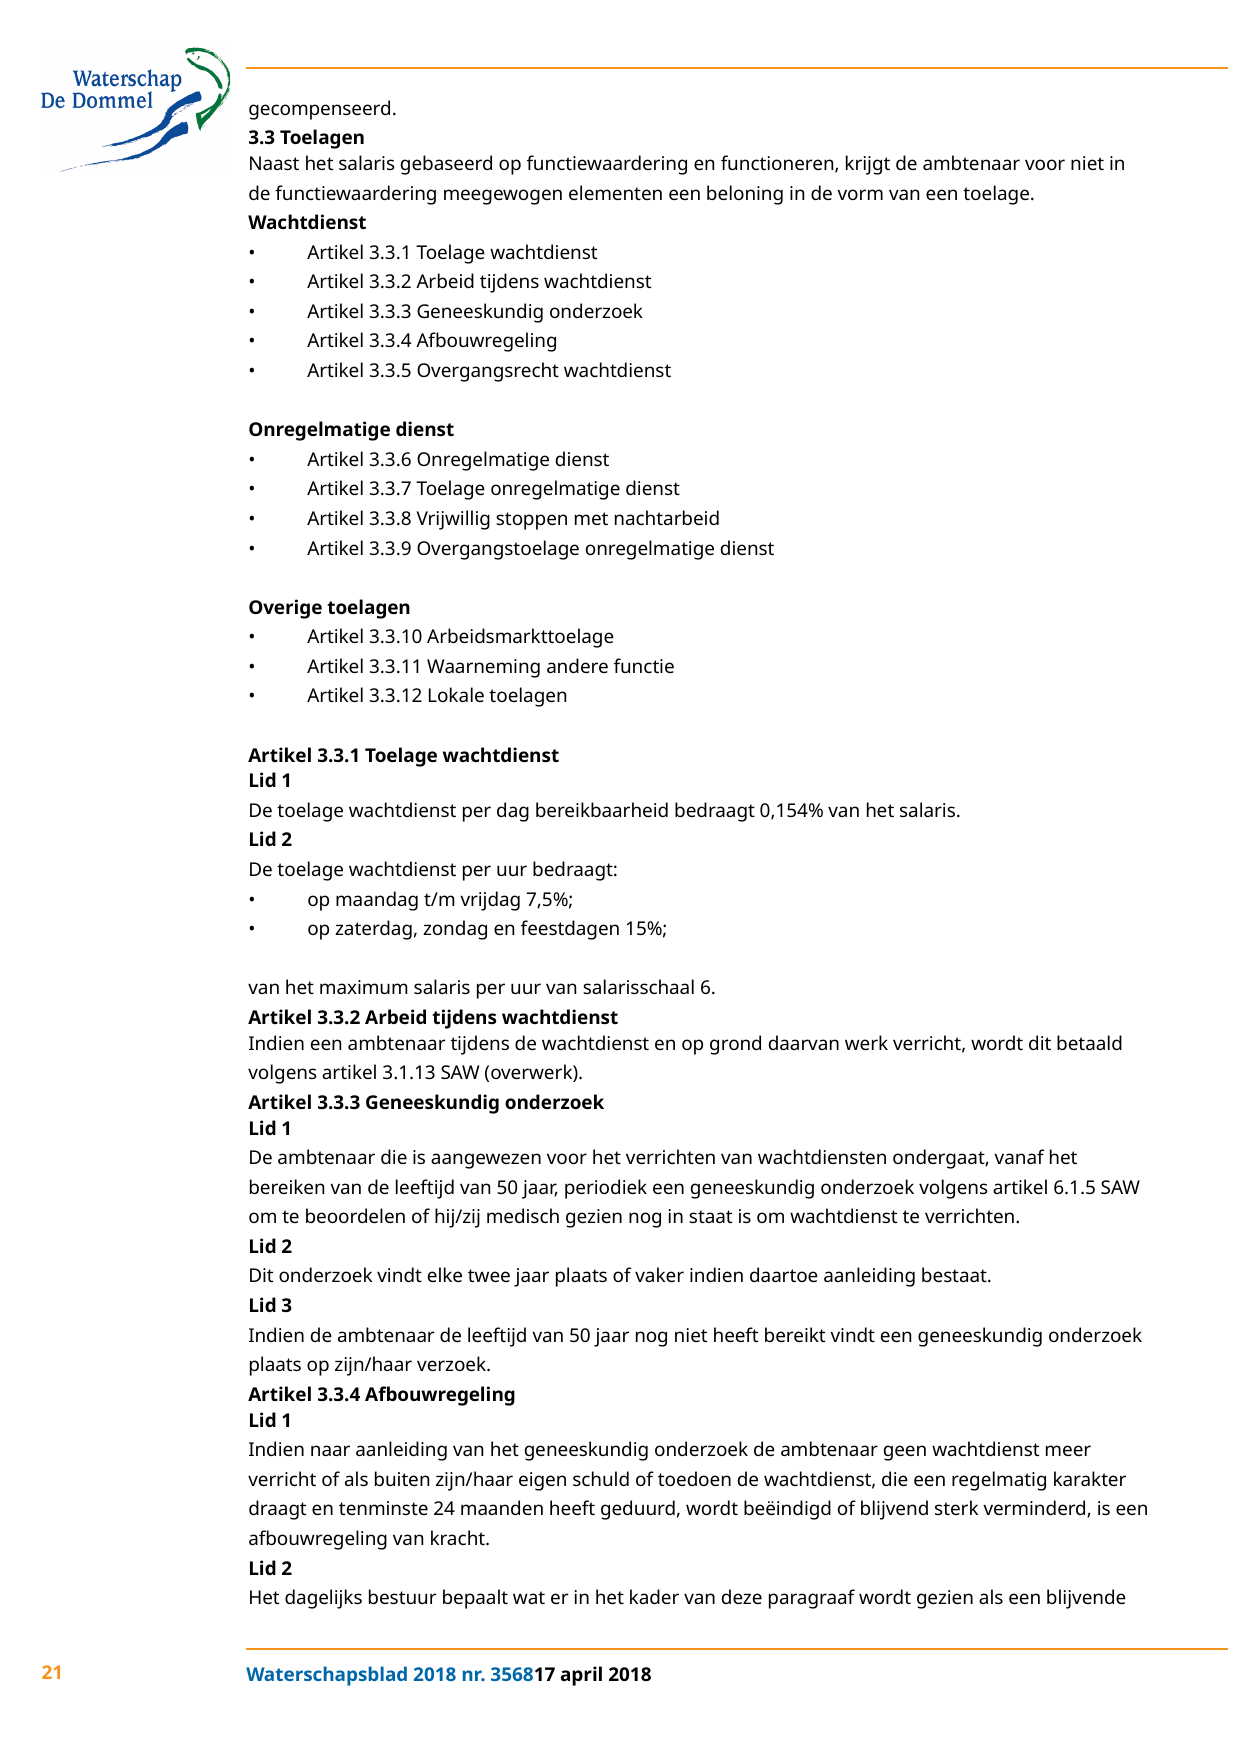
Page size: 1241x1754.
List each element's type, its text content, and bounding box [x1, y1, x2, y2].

text De ambtenaar die is aangewezen voor het verrichten van wachtdiensten ondergaat, vanaf het bereiken van de leeftijd van 50 jaar, periodiek een geneeskundig onderzoek volgens artikel 6.1.5 SAW om te beoordelen of hij/zij medisch gezien nog in staat is om wachtdienst te verrichten. [248, 1144, 1152, 1229]
text Lid 1 [248, 1407, 1152, 1432]
text Onregelmatige dienst [248, 416, 1152, 442]
text Lid 1 [248, 767, 1152, 793]
list op maandag t/m vrijdag 7,5%; [248, 886, 1152, 912]
text Artikel 3.3.1 Toelage wachtdienst [248, 742, 1152, 767]
list Artikel 3.3.5 Overgangsrecht wachtdienst [248, 357, 1152, 383]
text Naast het salaris gebaseerd op functiewaardering en functioneren, krijgt de ambtenaar voor niet in de functiewaardering meegewogen elementen een beloning in de vorm van een toelage. [248, 150, 1152, 205]
text De toelage wachtdienst per uur bedraagt: [248, 856, 1152, 882]
text Lid 3 [248, 1292, 1152, 1318]
text Lid 1 [248, 1115, 1152, 1141]
picture [41, 47, 231, 172]
list Artikel 3.3.6 Onregelmatige dienst [248, 446, 1152, 472]
list Artikel 3.3.10 Arbeidsmarkttoelage [248, 623, 1152, 649]
list Artikel 3.3.7 Toelage onregelmatige dienst [248, 476, 1152, 501]
text van het maximum salaris per uur van salarisschaal 6. [248, 974, 1152, 1000]
text Indien naar aanleiding van het geneeskundig onderzoek de ambtenaar geen wachtdienst meer verricht of als buiten zijn/haar eigen schuld of toedoen de wachtdienst, die een regelmatig karakter draagt en tenminste 24 maanden heeft geduurd, wordt beëindigd of blijvend sterk verminderd, is een afbouwregeling van kracht. [248, 1436, 1152, 1551]
text Artikel 3.3.4 Afbouwregeling [248, 1381, 1152, 1407]
list op zaterdag, zondag en feestdagen 15%; [248, 915, 1152, 941]
text Indien een ambtenaar tijdens de wachtdienst en op grond daarvan werk verricht, wordt dit betaald volgens artikel 3.1.13 SAW (overwerk). [248, 1030, 1152, 1085]
text Lid 2 [248, 1555, 1152, 1580]
list Artikel 3.3.11 Waarneming andere functie [248, 653, 1152, 679]
text Dit onderzoek vindt elke twee jaar plaats of vaker indien daartoe aanleiding bestaat. [248, 1263, 1152, 1288]
list Artikel 3.3.8 Vrijwillig stoppen met nachtarbeid [248, 505, 1152, 531]
list Artikel 3.3.9 Overgangstoelage onregelmatige dienst [248, 535, 1152, 560]
text Het dagelijks bestuur bepaalt wat er in het kader van deze paragraaf wordt gezien als een blijvende [248, 1584, 1152, 1610]
list Artikel 3.3.2 Arbeid tijdens wachtdienst [248, 268, 1152, 294]
list Artikel 3.3.1 Toelage wachtdienst [248, 239, 1152, 264]
text Indien de ambtenaar de leeftijd van 50 jaar nog niet heeft bereikt vindt een geneeskundig onderzoek plaats op zijn/haar verzoek. [248, 1322, 1152, 1377]
text Wachtdienst [248, 209, 1152, 235]
list Artikel 3.3.12 Lokale toelagen [248, 683, 1152, 708]
text Lid 2 [248, 1233, 1152, 1259]
text gecompenseerd. [248, 95, 1152, 121]
list Artikel 3.3.4 Afbouwregeling [248, 328, 1152, 353]
text Overige toelagen [248, 594, 1152, 619]
list Artikel 3.3.3 Geneeskundig onderzoek [248, 298, 1152, 324]
text 3.3 Toelagen [248, 124, 1152, 150]
text De toelage wachtdienst per dag bereikbaarheid bedraagt 0,154% van het salaris. [248, 797, 1152, 823]
text Artikel 3.3.2 Arbeid tijdens wachtdienst [248, 1004, 1152, 1030]
text Lid 2 [248, 827, 1152, 852]
text Artikel 3.3.3 Geneeskundig onderzoek [248, 1089, 1152, 1115]
